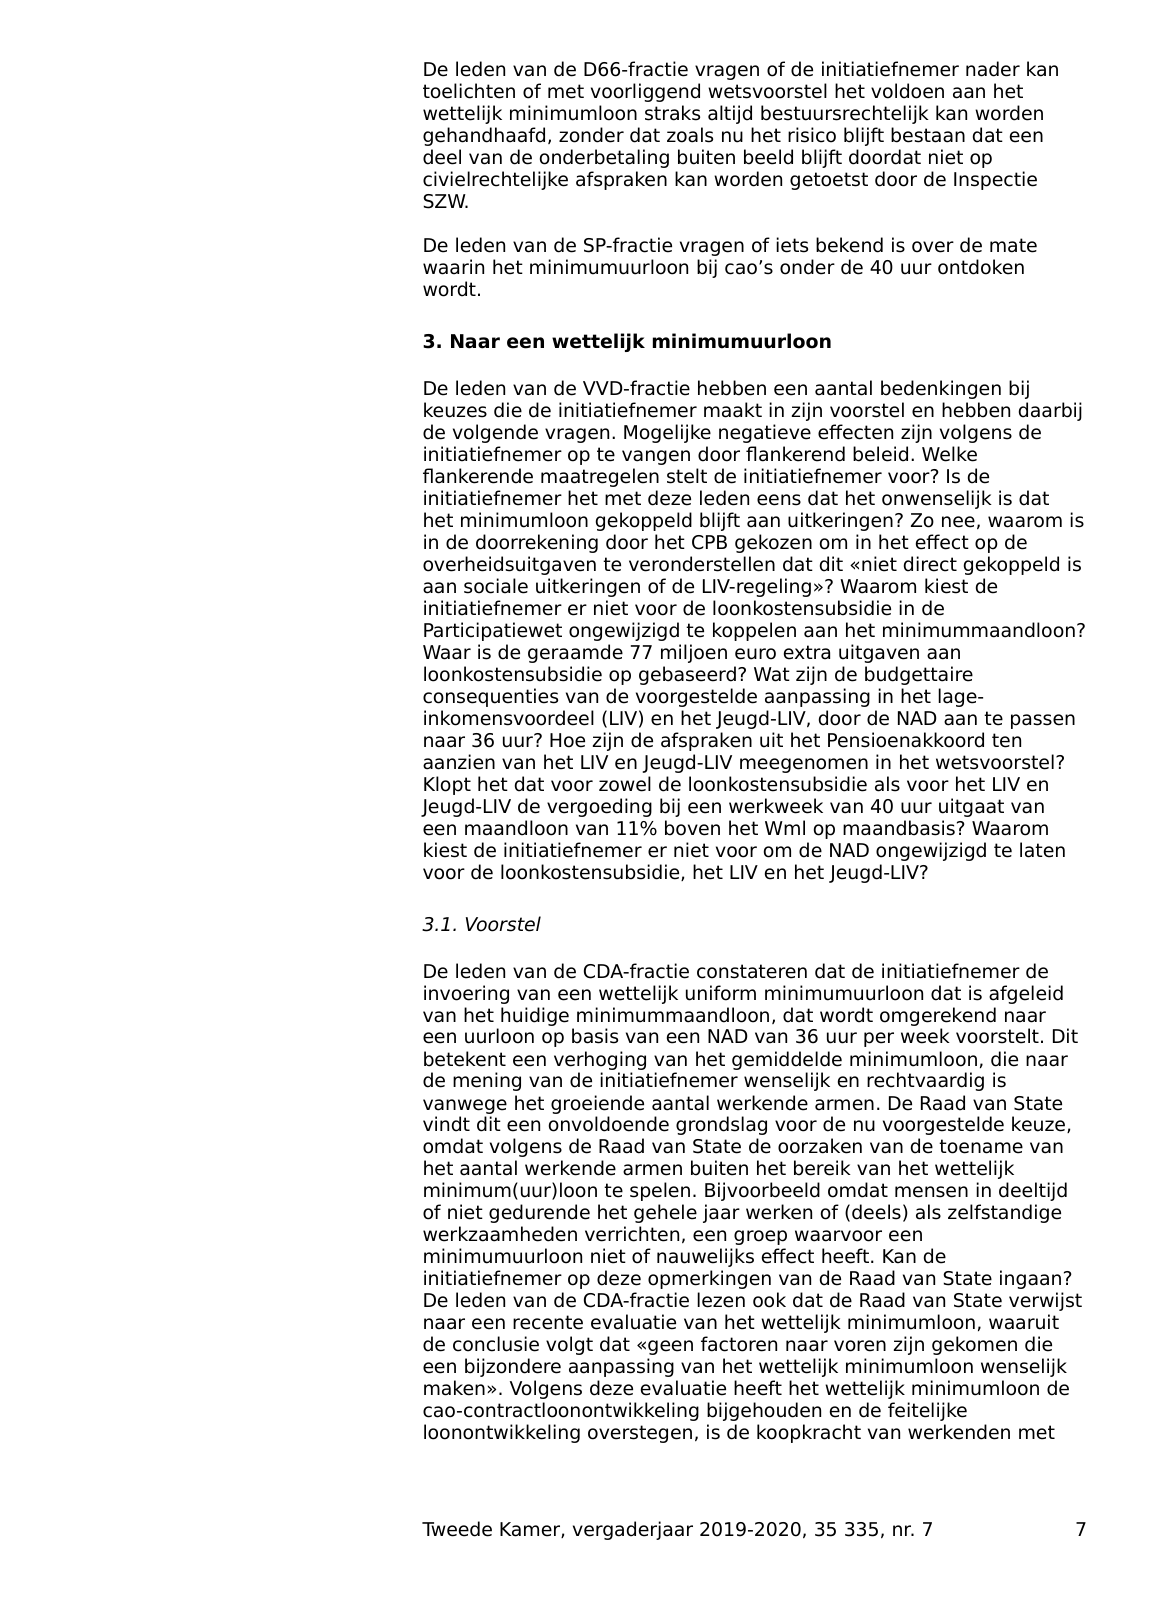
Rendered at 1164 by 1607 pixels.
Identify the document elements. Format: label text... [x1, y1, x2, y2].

text De leden van de CDA-fractie constateren dat de initiatiefnemer de invoering van een wettelijk uniform minimumuurloon dat is afgeleid van het huidige minimummaandloon, dat wordt omgerekend naar een uurloon op basis van een NAD van 36 uur per week voorstelt. Dit betekent een verhoging van het gemiddelde minimumloon, die naar de mening van de initiatiefnemer wenselijk en rechtvaardig is vanwege het groeiende aantal werkende armen. De Raad van State vindt dit een onvoldoende grondslag voor de nu voorgestelde keuze, omdat volgens de Raad van State de oorzaken van de toename van het aantal werkende armen buiten het bereik van het wettelijk minimum(uur)loon te spelen. Bijvoorbeeld omdat mensen in deeltijd of niet gedurende het gehele jaar werken of (deels) als zelfstandige werkzaamheden verrichten, een groep waarvoor een minimumuurloon niet of nauwelijks effect heeft. Kan de initiatiefnemer op deze opmerkingen van de Raad van State ingaan? [422, 961, 1087, 1290]
text De leden van de D66-fractie vragen of de initiatiefnemer nader kan toelichten of met voorliggend wetsvoorstel het voldoen aan het wettelijk minimumloon straks altijd bestuursrechtelijk kan worden gehandhaafd, zonder dat zoals nu het risico blijft bestaan dat een deel van de onderbetaling buiten beeld blijft doordat niet op civielrechtelijke afspraken kan worden getoetst door de Inspectie SZW. [422, 59, 1087, 213]
subtitle 3. Naar een wettelijk minimumuurloon [422, 331, 1087, 353]
text De leden van de SP-fractie vragen of iets bekend is over de mate waarin het minimumuurloon bij cao’s onder de 40 uur ontdoken wordt. [422, 235, 1087, 301]
text De leden van de VVD-fractie hebben een aantal bedenkingen bij keuzes die de initiatiefnemer maakt in zijn voorstel en hebben daarbij de volgende vragen. Mogelijke negatieve effecten zijn volgens de initiatiefnemer op te vangen door flankerend beleid. Welke flankerende maatregelen stelt de initiatiefnemer voor? Is de initiatiefnemer het met deze leden eens dat het onwenselijk is dat het minimumloon gekoppeld blijft aan uitkeringen? Zo nee, waarom is in de doorrekening door het CPB gekozen om in het effect op de overheidsuitgaven te veronderstellen dat dit «niet direct gekoppeld is aan sociale uitkeringen of de LIV-regeling»? Waarom kiest de initiatiefnemer er niet voor de loonkostensubsidie in de Participatiewet ongewijzigd te koppelen aan het minimummaandloon? Waar is de geraamde 77 miljoen euro extra uitgaven aan loonkostensubsidie op gebaseerd? Wat zijn de budgettaire consequenties van de voorgestelde aanpassing in het lage-inkomensvoordeel (LIV) en het Jeugd-LIV, door de NAD aan te passen naar 36 uur? Hoe zijn de afspraken uit het Pensioenakkoord ten aanzien van het LIV en Jeugd-LIV meegenomen in het wetsvoorstel? Klopt het dat voor zowel de loonkostensubsidie als voor het LIV en Jeugd-LIV de vergoeding bij een werkweek van 40 uur uitgaat van een maandloon van 11% boven het Wml op maandbasis? Waarom kiest de initiatiefnemer er niet voor om de NAD ongewijzigd te laten voor de loonkostensubsidie, het LIV en het Jeugd-LIV? [422, 378, 1087, 883]
text De leden van de CDA-fractie lezen ook dat de Raad van State verwijst naar een recente evaluatie van het wettelijk minimumloon, waaruit de conclusie volgt dat «geen factoren naar voren zijn gekomen die een bijzondere aanpassing van het wettelijk minimumloon wenselijk maken». Volgens deze evaluatie heeft het wettelijk minimumloon de cao-contractloonontwikkeling bijgehouden en de feitelijke loonontwikkeling overstegen, is de koopkracht van werkenden met [422, 1290, 1087, 1444]
subtitle 3.1. Voorstel [422, 913, 1087, 936]
